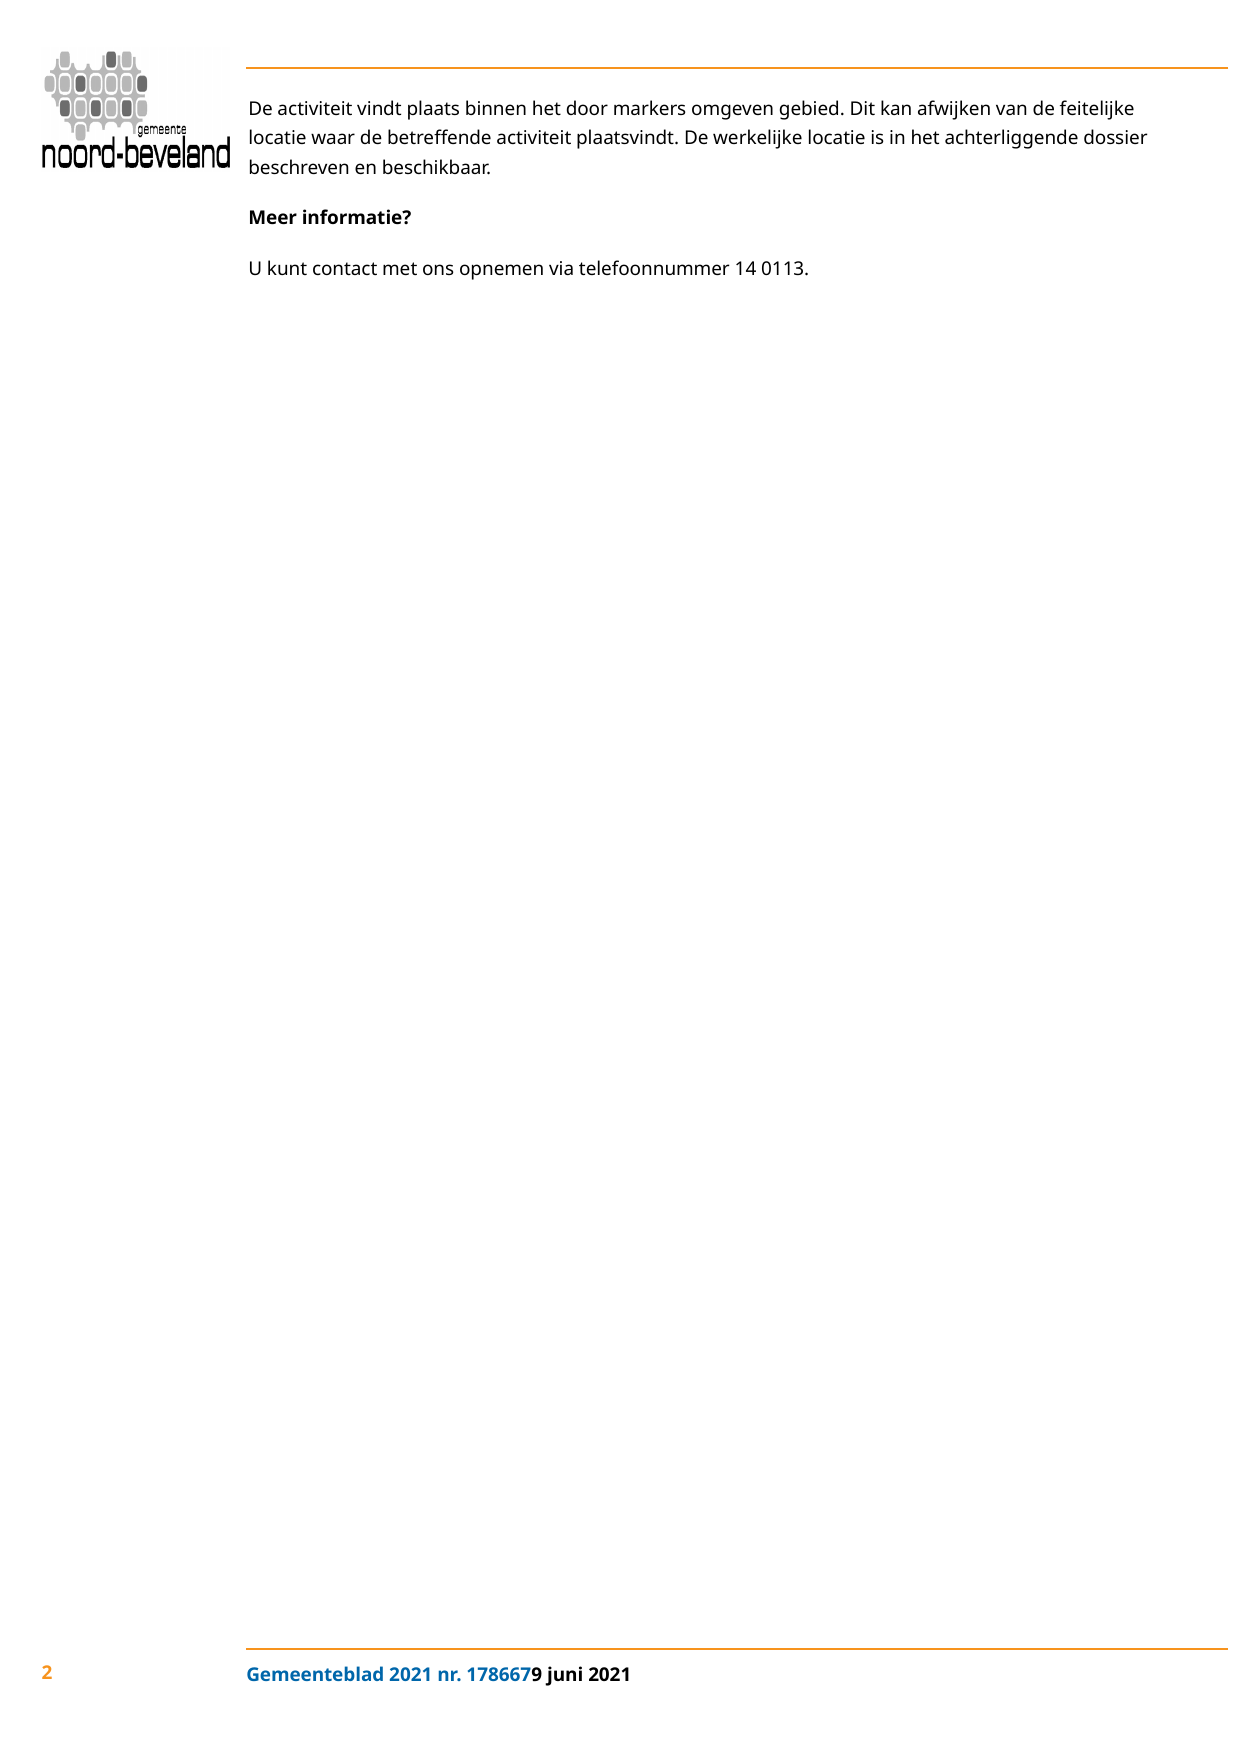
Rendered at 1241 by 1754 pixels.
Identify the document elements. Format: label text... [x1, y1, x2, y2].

text De activiteit vindt plaats binnen het door markers omgeven gebied. Dit kan afwijken van de feitelijke locatie waar de betreffende activiteit plaatsvindt. De werkelijke locatie is in het achterliggende dossier beschreven en beschikbaar. [248, 95, 1152, 180]
text Meer informatie? [248, 204, 1152, 230]
text U kunt contact met ons opnemen via telefoonnummer 14 0113. [248, 255, 1152, 281]
picture [41, 47, 231, 172]
